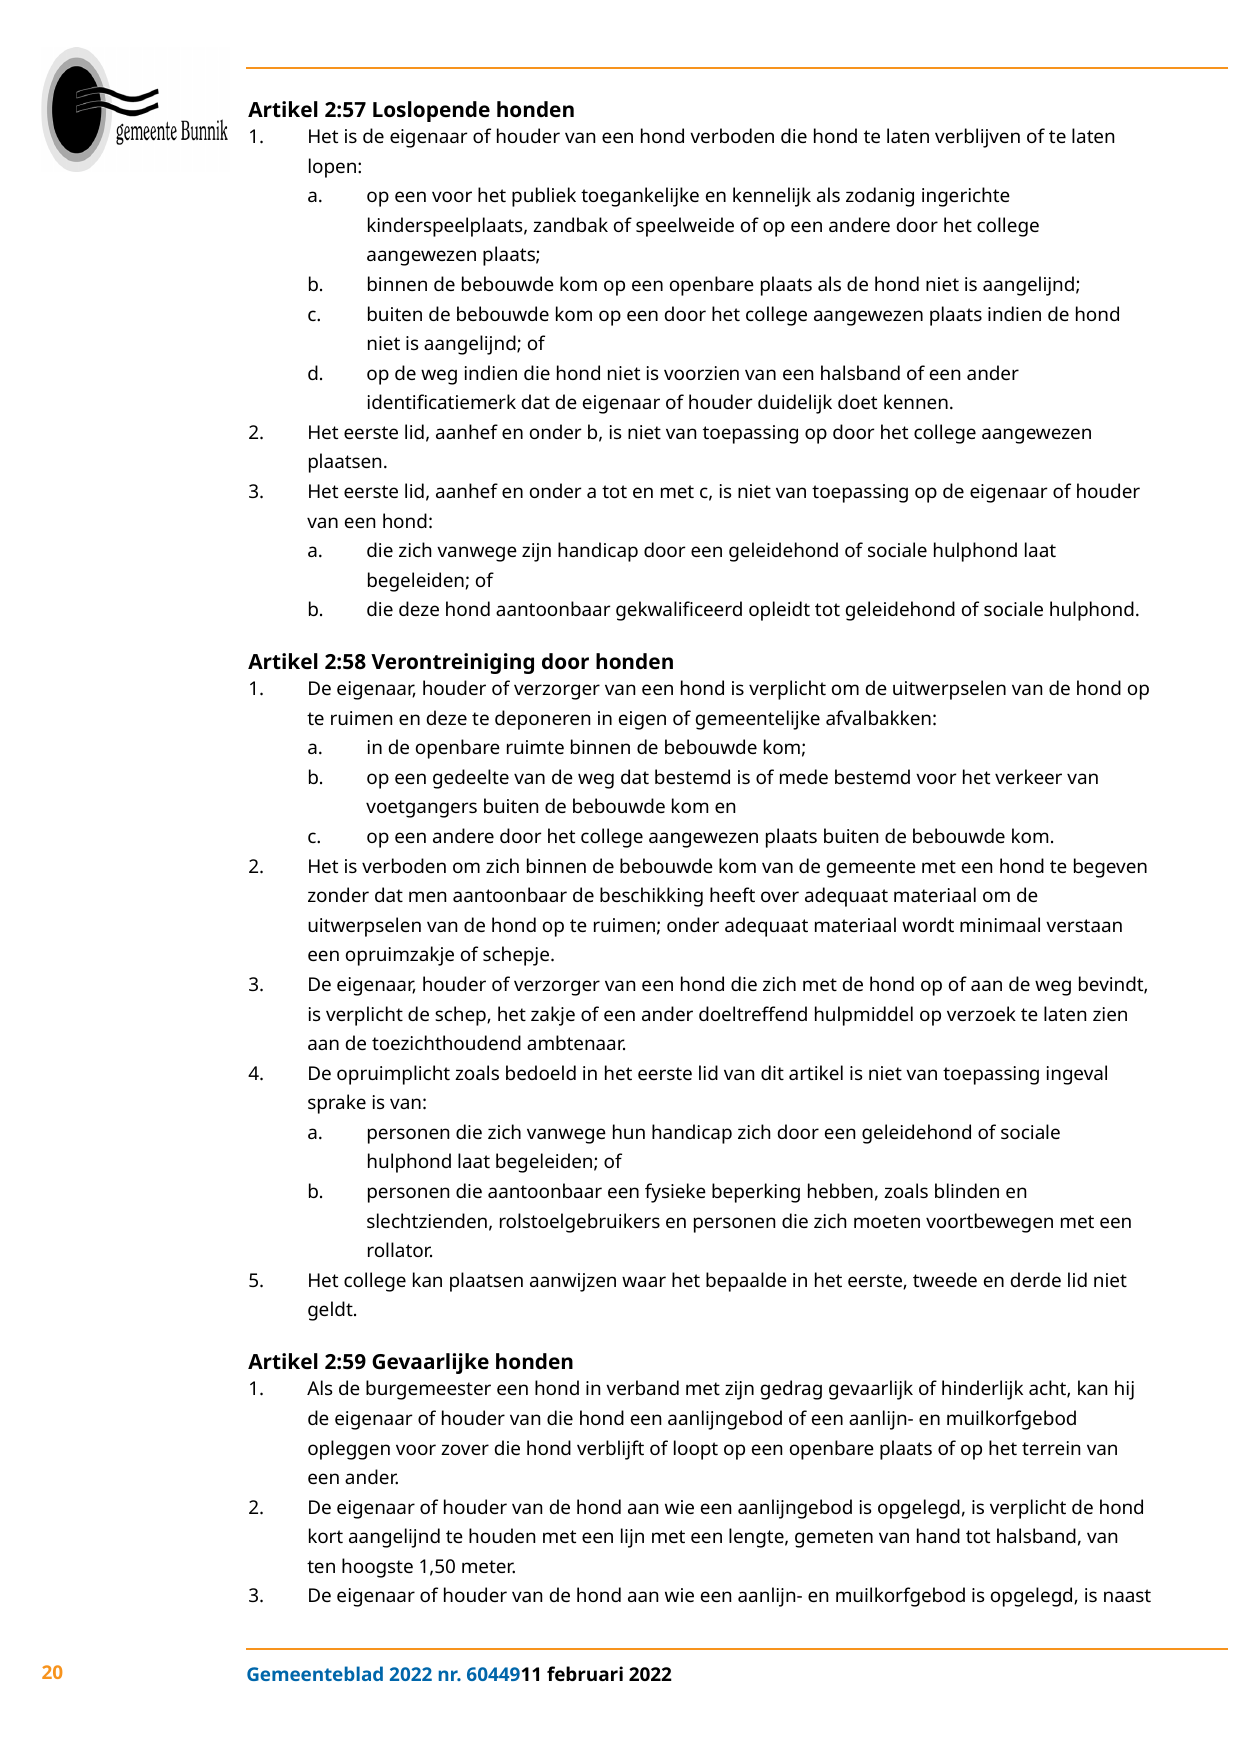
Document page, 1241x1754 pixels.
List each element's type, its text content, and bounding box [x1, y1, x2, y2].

list De eigenaar of houder van de hond aan wie een aanlijn- en muilkorfgebod is opgelegd, is naast [248, 1583, 1152, 1608]
list De eigenaar, houder of verzorger van een hond die zich met de hond op of aan de weg bevindt, is verplicht de schep, het zakje of een ander doeltreffend hulpmiddel op verzoek te laten zien aan de toezichthoudend ambtenaar. [248, 971, 1152, 1056]
list personen die aantoonbaar een fysieke beperking hebben, zoals blinden en slechtzienden, rolstoelgebruikers en personen die zich moeten voortbewegen met een rollator. [307, 1178, 1152, 1263]
list De eigenaar, houder of verzorger van een hond is verplicht om de uitwerpselen van de hond op te ruimen en deze te deponeren in eigen of gemeentelijke afvalbakken: [248, 675, 1152, 731]
list Het is de eigenaar of houder van een hond verboden die hond te laten verblijven of te laten lopen: [248, 123, 1152, 178]
list Het is verboden om zich binnen de bebouwde kom van de gemeente met een hond te begeven zonder dat men aantoonbaar de beschikking heeft over adequaat materiaal om de uitwerpselen van de hond op te ruimen; onder adequaat materiaal wordt minimaal verstaan een opruimzakje of schepje. [248, 853, 1152, 967]
list buiten de bebouwde kom op een door het college aangewezen plaats indien de hond niet is aangelijnd; of [307, 301, 1152, 356]
list Als de burgemeester een hond in verband met zijn gedrag gevaarlijk of hinderlijk acht, kan hij de eigenaar of houder van die hond een aanlijngebod of een aanlijn- en muilkorfgebod opleggen voor zover die hond verblijft of loopt op een openbare plaats of op het terrein van een ander. [248, 1376, 1152, 1490]
list Het eerste lid, aanhef en onder a tot en met c, is niet van toepassing op de eigenaar of houder van een hond: [248, 478, 1152, 533]
list Het college kan plaatsen aanwijzen waar het bepaalde in het eerste, tweede en derde lid niet geldt. [248, 1267, 1152, 1322]
list personen die zich vanwege hun handicap zich door een geleidehond of sociale hulphond laat begeleiden; of [307, 1119, 1152, 1174]
list die deze hond aantoonbaar gekwalificeerd opleidt tot geleidehond of sociale hulphond. [307, 597, 1152, 622]
text Artikel 2:59 Gevaarlijke honden [248, 1347, 1152, 1376]
list op een gedeelte van de weg dat bestemd is of mede bestemd voor het verkeer van voetgangers buiten de bebouwde kom en [307, 764, 1152, 819]
text Artikel 2:58 Verontreiniging door honden [248, 647, 1152, 675]
text Artikel 2:57 Loslopende honden [248, 95, 1152, 123]
list die zich vanwege zijn handicap door een geleidehond of sociale hulphond laat begeleiden; of [307, 537, 1152, 593]
list op de weg indien die hond niet is voorzien van een halsband of een ander identificatiemerk dat de eigenaar of houder duidelijk doet kennen. [307, 360, 1152, 415]
list De opruimplicht zoals bedoeld in het eerste lid van dit artikel is niet van toepassing ingeval sprake is van: [248, 1060, 1152, 1115]
picture [41, 47, 231, 172]
list binnen de bebouwde kom op een openbare plaats als de hond niet is aangelijnd; [307, 271, 1152, 297]
list Het eerste lid, aanhef en onder b, is niet van toepassing op door het college aangewezen plaatsen. [248, 419, 1152, 474]
list op een voor het publiek toegankelijke en kennelijk als zodanig ingerichte kinderspeelplaats, zandbak of speelweide of op een andere door het college aangewezen plaats; [307, 182, 1152, 267]
list De eigenaar of houder van de hond aan wie een aanlijngebod is opgelegd, is verplicht de hond kort aangelijnd te houden met een lijn met een lengte, gemeten van hand tot halsband, van ten hoogste 1,50 meter. [248, 1494, 1152, 1579]
list op een andere door het college aangewezen plaats buiten de bebouwde kom. [307, 823, 1152, 849]
list in de openbare ruimte binnen de bebouwde kom; [307, 734, 1152, 760]
